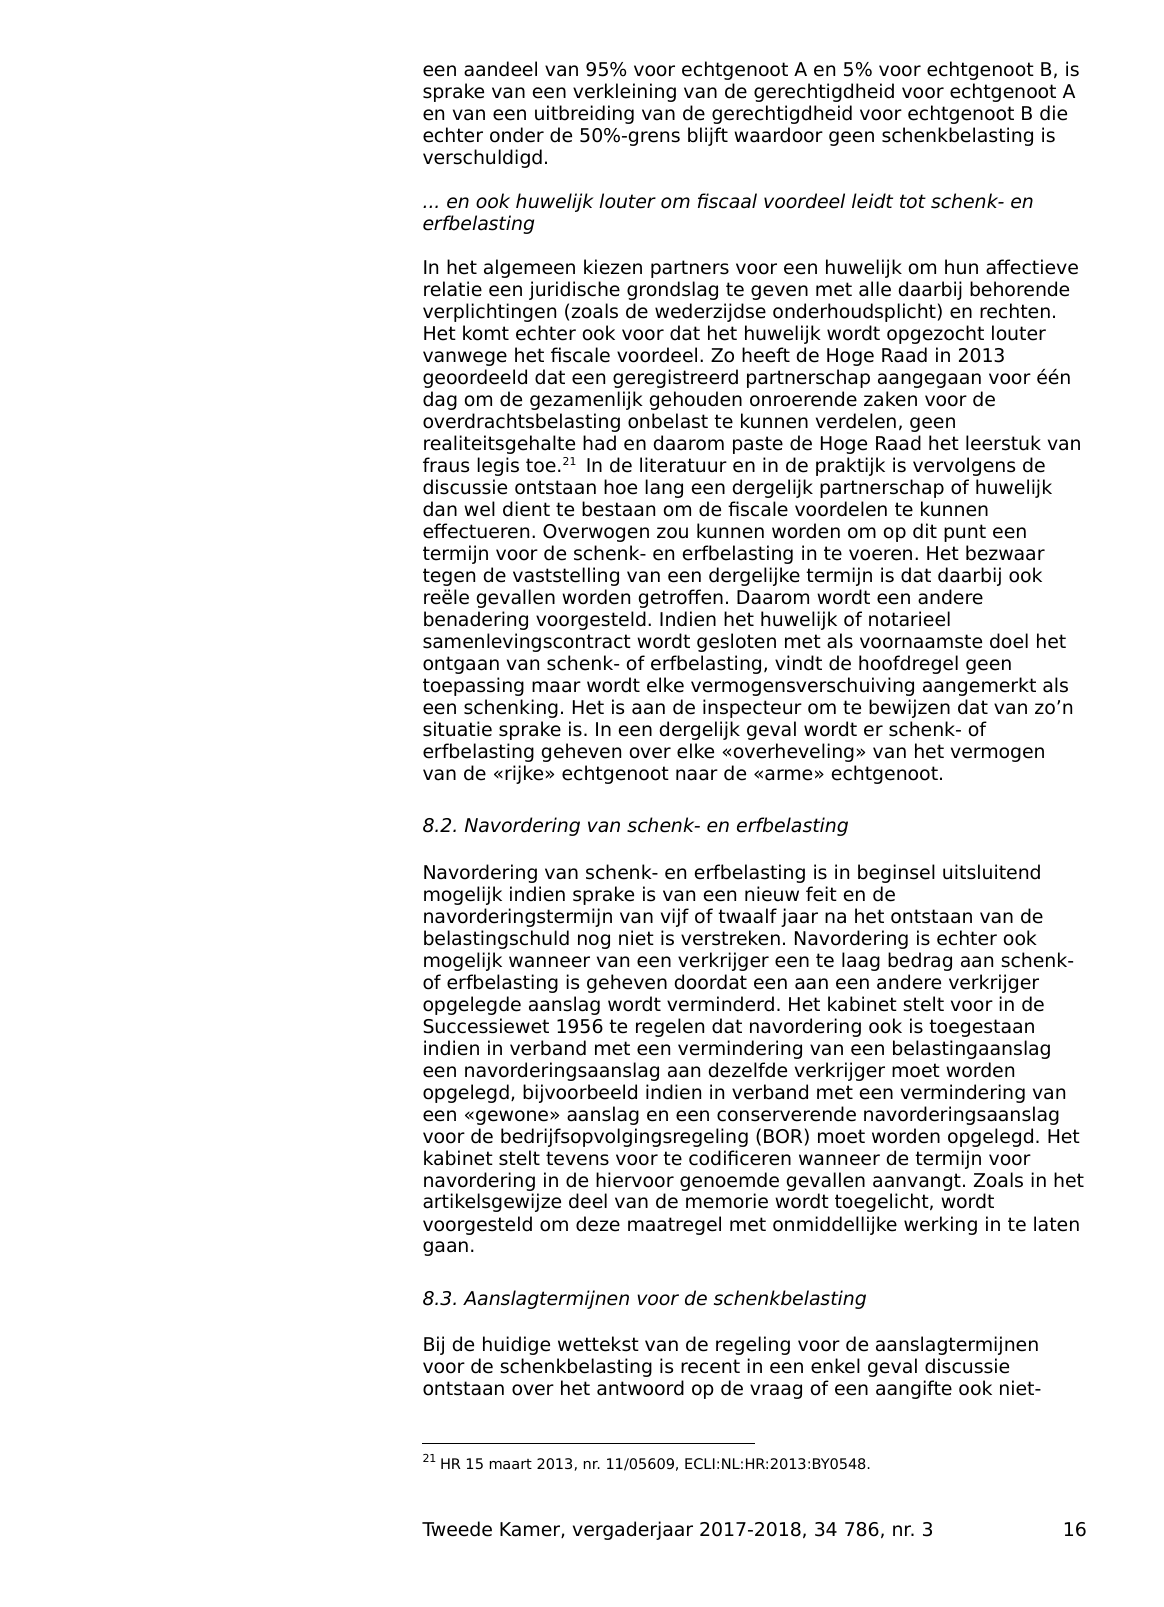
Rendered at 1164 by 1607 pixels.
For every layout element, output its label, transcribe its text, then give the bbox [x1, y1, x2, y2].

text Bij de huidige wettekst van de regeling voor de aanslagtermijnen voor de schenkbelasting is recent in een enkel geval discussie ontstaan over het antwoord op de vraag of een aangifte ook niet- [422, 1334, 1087, 1400]
text een aandeel van 95% voor echtgenoot A en 5% voor echtgenoot B, is sprake van een verkleining van de gerechtigdheid voor echtgenoot A en van een uitbreiding van de gerechtigdheid voor echtgenoot B die echter onder de 50%-grens blijft waardoor geen schenkbelasting is verschuldigd. [422, 59, 1087, 169]
text HR 15 maart 2013, nr. 11/05609, ECLI:NL:HR:2013:BY0548. [422, 1452, 1087, 1474]
subtitle 8.3. Aanslagtermijnen voor de schenkbelasting [422, 1287, 1087, 1309]
subtitle 8.2. Navordering van schenk- en erfbelasting [422, 815, 1087, 837]
text Navordering van schenk- en erfbelasting is in beginsel uitsluitend mogelijk indien sprake is van een nieuw feit en de navorderingstermijn van vijf of twaalf jaar na het ontstaan van de belastingschuld nog niet is verstreken. Navordering is echter ook mogelijk wanneer van een verkrijger een te laag bedrag aan schenk- of erfbelasting is geheven doordat een aan een andere verkrijger opgelegde aanslag wordt verminderd. Het kabinet stelt voor in de Successiewet 1956 te regelen dat navordering ook is toegestaan indien in verband met een vermindering van een belastingaanslag een navorderingsaanslag aan dezelfde verkrijger moet worden opgelegd, bijvoorbeeld indien in verband met een vermindering van een «gewone» aanslag en een conserverende navorderingsaanslag voor de bedrijfsopvolgingsregeling (BOR) moet worden opgelegd. Het kabinet stelt tevens voor te codificeren wanneer de termijn voor navordering in de hiervoor genoemde gevallen aanvangt. Zoals in het artikelsgewijze deel van de memorie wordt toegelicht, wordt voorgesteld om deze maatregel met onmiddellijke werking in te laten gaan. [422, 862, 1087, 1257]
text In het algemeen kiezen partners voor een huwelijk om hun affectieve relatie een juridische grondslag te geven met alle daarbij behorende verplichtingen (zoals de wederzijdse onderhoudsplicht) en rechten. Het komt echter ook voor dat het huwelijk wordt opgezocht louter vanwege het fiscale voordeel. Zo heeft de Hoge Raad in 2013 geoordeeld dat een geregistreerd partnerschap aangegaan voor één dag om de gezamenlijk gehouden onroerende zaken voor de overdrachtsbelasting onbelast te kunnen verdelen, geen realiteitsgehalte had en daarom paste de Hoge Raad het leerstuk van fraus legis toe. In de literatuur en in de praktijk is vervolgens de discussie ontstaan hoe lang een dergelijk partnerschap of huwelijk dan wel dient te bestaan om de fiscale voordelen te kunnen effectueren. Overwogen zou kunnen worden om op dit punt een termijn voor de schenk- en erfbelasting in te voeren. Het bezwaar tegen de vaststelling van een dergelijke termijn is dat daarbij ook reële gevallen worden getroffen. Daarom wordt een andere benadering voorgesteld. Indien het huwelijk of notarieel samenlevingscontract wordt gesloten met als voornaamste doel het ontgaan van schenk- of erfbelasting, vindt de hoofdregel geen toepassing maar wordt elke vermogensverschuiving aangemerkt als een schenking. Het is aan de inspecteur om te bewijzen dat van zo’n situatie sprake is. In een dergelijk geval wordt er schenk- of erfbelasting geheven over elke «overheveling» van het vermogen van de «rijke» echtgenoot naar de «arme» echtgenoot. [422, 257, 1087, 785]
subtitle ... en ook huwelijk louter om fiscaal voordeel leidt tot schenk- en erfbelasting [422, 191, 1087, 235]
